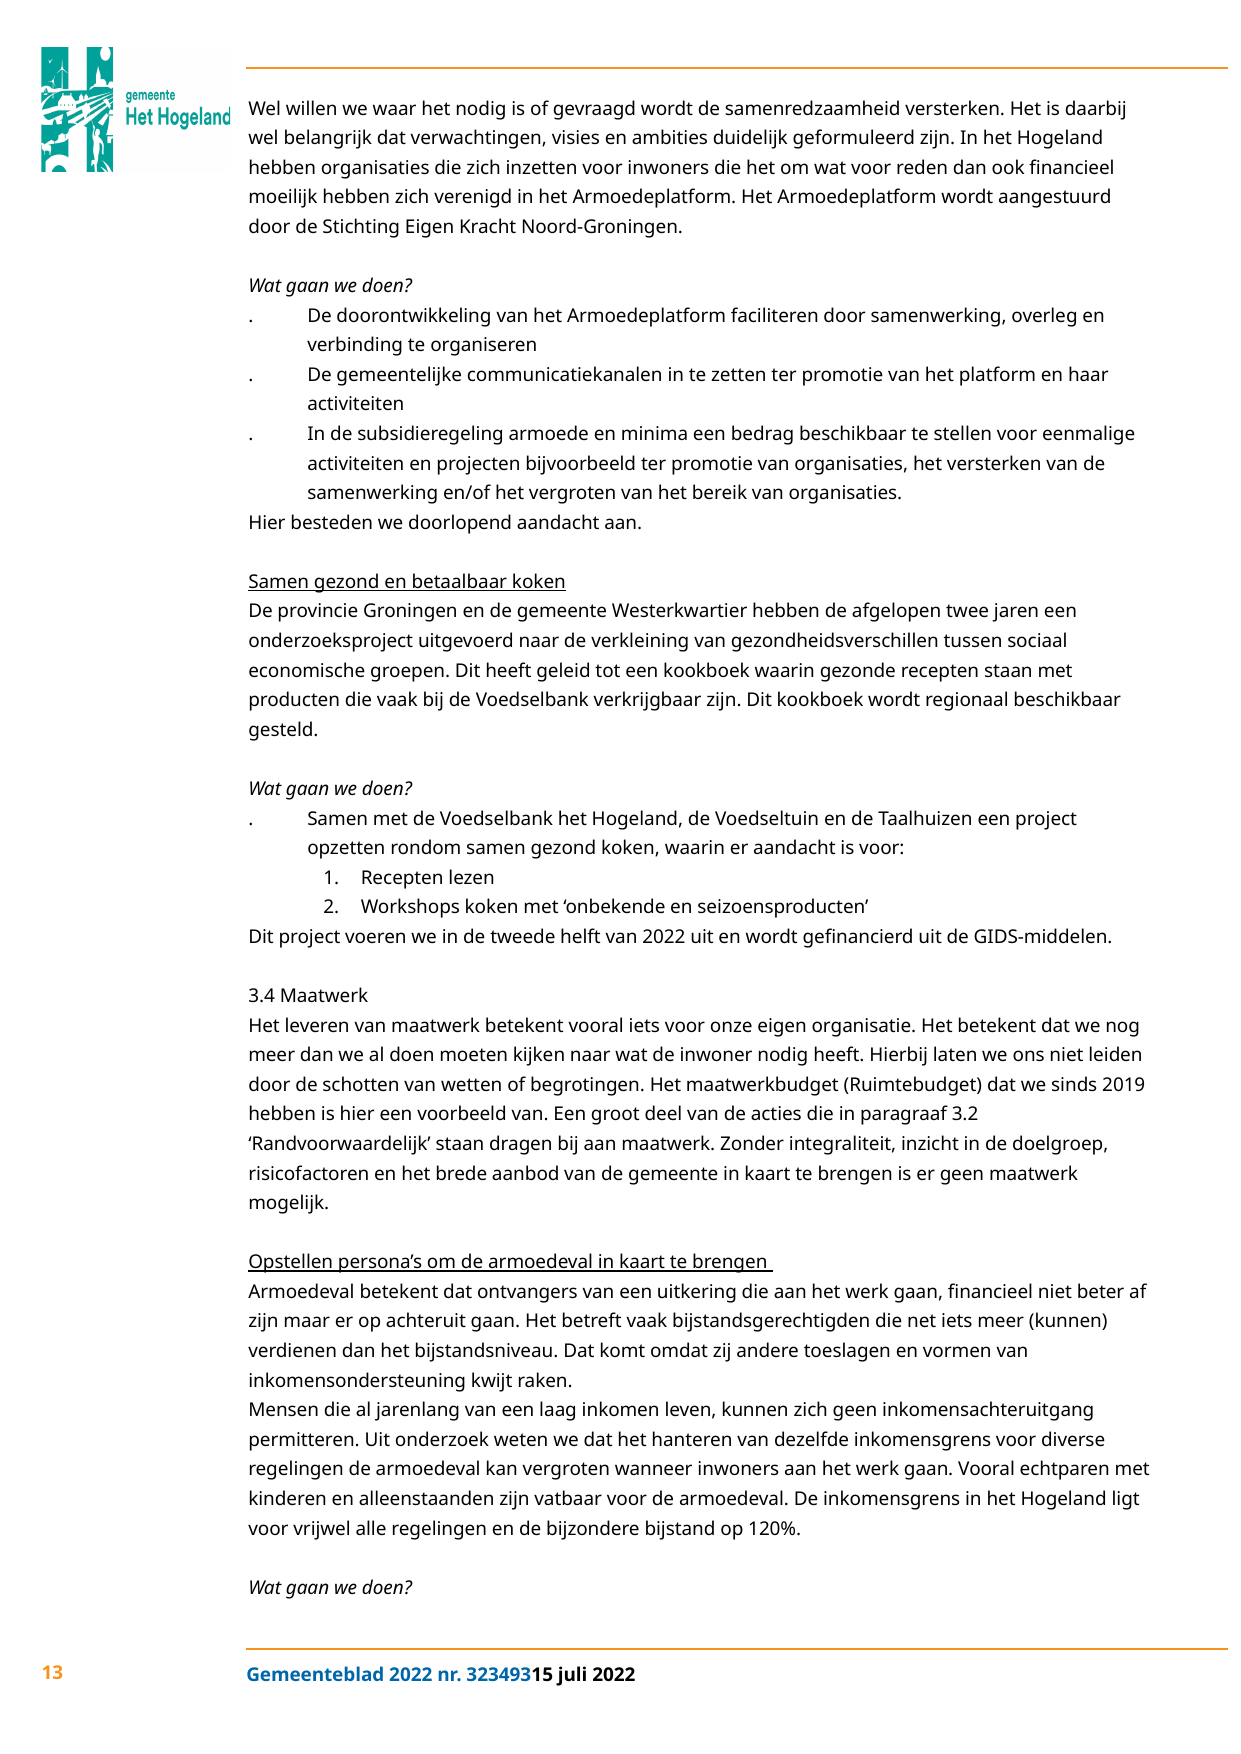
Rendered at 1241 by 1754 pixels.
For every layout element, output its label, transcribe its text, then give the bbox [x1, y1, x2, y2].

picture [41, 47, 231, 172]
list Recepten lezen [323, 864, 1152, 890]
text Samen gezond en betaalbaar koken [248, 568, 1152, 594]
text Wat gaan we doen? [248, 775, 1152, 801]
text Wel willen we waar het nodig is of gevraagd wordt de samenredzaamheid versterken. Het is daarbij wel belangrijk dat verwachtingen, visies en ambities duidelijk geformuleerd zijn. In het Hogeland hebben organisaties die zich inzetten voor inwoners die het om wat voor reden dan ook financieel moeilijk hebben zich verenigd in het Armoedeplatform. Het Armoedeplatform wordt aangestuurd door de Stichting Eigen Kracht Noord-Groningen. [248, 95, 1152, 239]
list Samen met de Voedselbank het Hogeland, de Voedseltuin en de Taalhuizen een project opzetten rondom samen gezond koken, waarin er aandacht is voor: [248, 805, 1152, 860]
list De doorontwikkeling van het Armoedeplatform faciliteren door samenwerking, overleg en verbinding te organiseren [248, 302, 1152, 357]
list De gemeentelijke communicatiekanalen in te zetten ter promotie van het platform en haar activiteiten [248, 361, 1152, 416]
text Het leveren van maatwerk betekent vooral iets voor onze eigen organisatie. Het betekent dat we nog meer dan we al doen moeten kijken naar wat de inwoner nodig heeft. Hierbij laten we ons niet leiden door de schotten van wetten of begrotingen. Het maatwerkbudget (Ruimtebudget) dat we sinds 2019 hebben is hier een voorbeeld van. Een groot deel van de acties die in paragraaf 3.2 ‘Randvoorwaardelijk’ staan dragen bij aan maatwerk. Zonder integraliteit, inzicht in de doelgroep, risicofactoren en het brede aanbod van de gemeente in kaart te brengen is er geen maatwerk mogelijk. [248, 1012, 1152, 1215]
text Wat gaan we doen? [248, 272, 1152, 298]
list Workshops koken met ‘onbekende en seizoensproducten’ [323, 893, 1152, 919]
text De provincie Groningen en de gemeente Westerkwartier hebben de afgelopen twee jaren een onderzoeksproject uitgevoerd naar de verkleining van gezondheidsverschillen tussen sociaal economische groepen. Dit heeft geleid tot een kookboek waarin gezonde recepten staan met producten die vaak bij de Voedselbank verkrijgbaar zijn. Dit kookboek wordt regionaal beschikbaar gesteld. [248, 598, 1152, 742]
text Opstellen persona’s om de armoedeval in kaart te brengen [248, 1248, 1152, 1274]
text Dit project voeren we in de tweede helft van 2022 uit en wordt gefinancierd uit de GIDS-middelen. [248, 923, 1152, 949]
text Armoedeval betekent dat ontvangers van een uitkering die aan het werk gaan, financieel niet beter af zijn maar er op achteruit gaan. Het betreft vaak bijstandsgerechtigden die net iets meer (kunnen) verdienen dan het bijstandsniveau. Dat komt omdat zij andere toeslagen en vormen van inkomensondersteuning kwijt raken. [248, 1278, 1152, 1393]
text Wat gaan we doen? [248, 1574, 1152, 1600]
text 3.4 Maatwerk [248, 982, 1152, 1008]
text Hier besteden we doorlopend aandacht aan. [248, 509, 1152, 535]
text Mensen die al jarenlang van een laag inkomen leven, kunnen zich geen inkomensachteruitgang permitteren. Uit onderzoek weten we dat het hanteren van dezelfde inkomensgrens voor diverse regelingen de armoedeval kan vergroten wanneer inwoners aan het werk gaan. Vooral echtparen met kinderen en alleenstaanden zijn vatbaar voor de armoedeval. De inkomensgrens in het Hogeland ligt voor vrijwel alle regelingen en de bijzondere bijstand op 120%. [248, 1396, 1152, 1541]
list In de subsidieregeling armoede en minima een bedrag beschikbaar te stellen voor eenmalige activiteiten en projecten bijvoorbeeld ter promotie van organisaties, het versterken van de samenwerking en/of het vergroten van het bereik van organisaties. [248, 420, 1152, 505]
